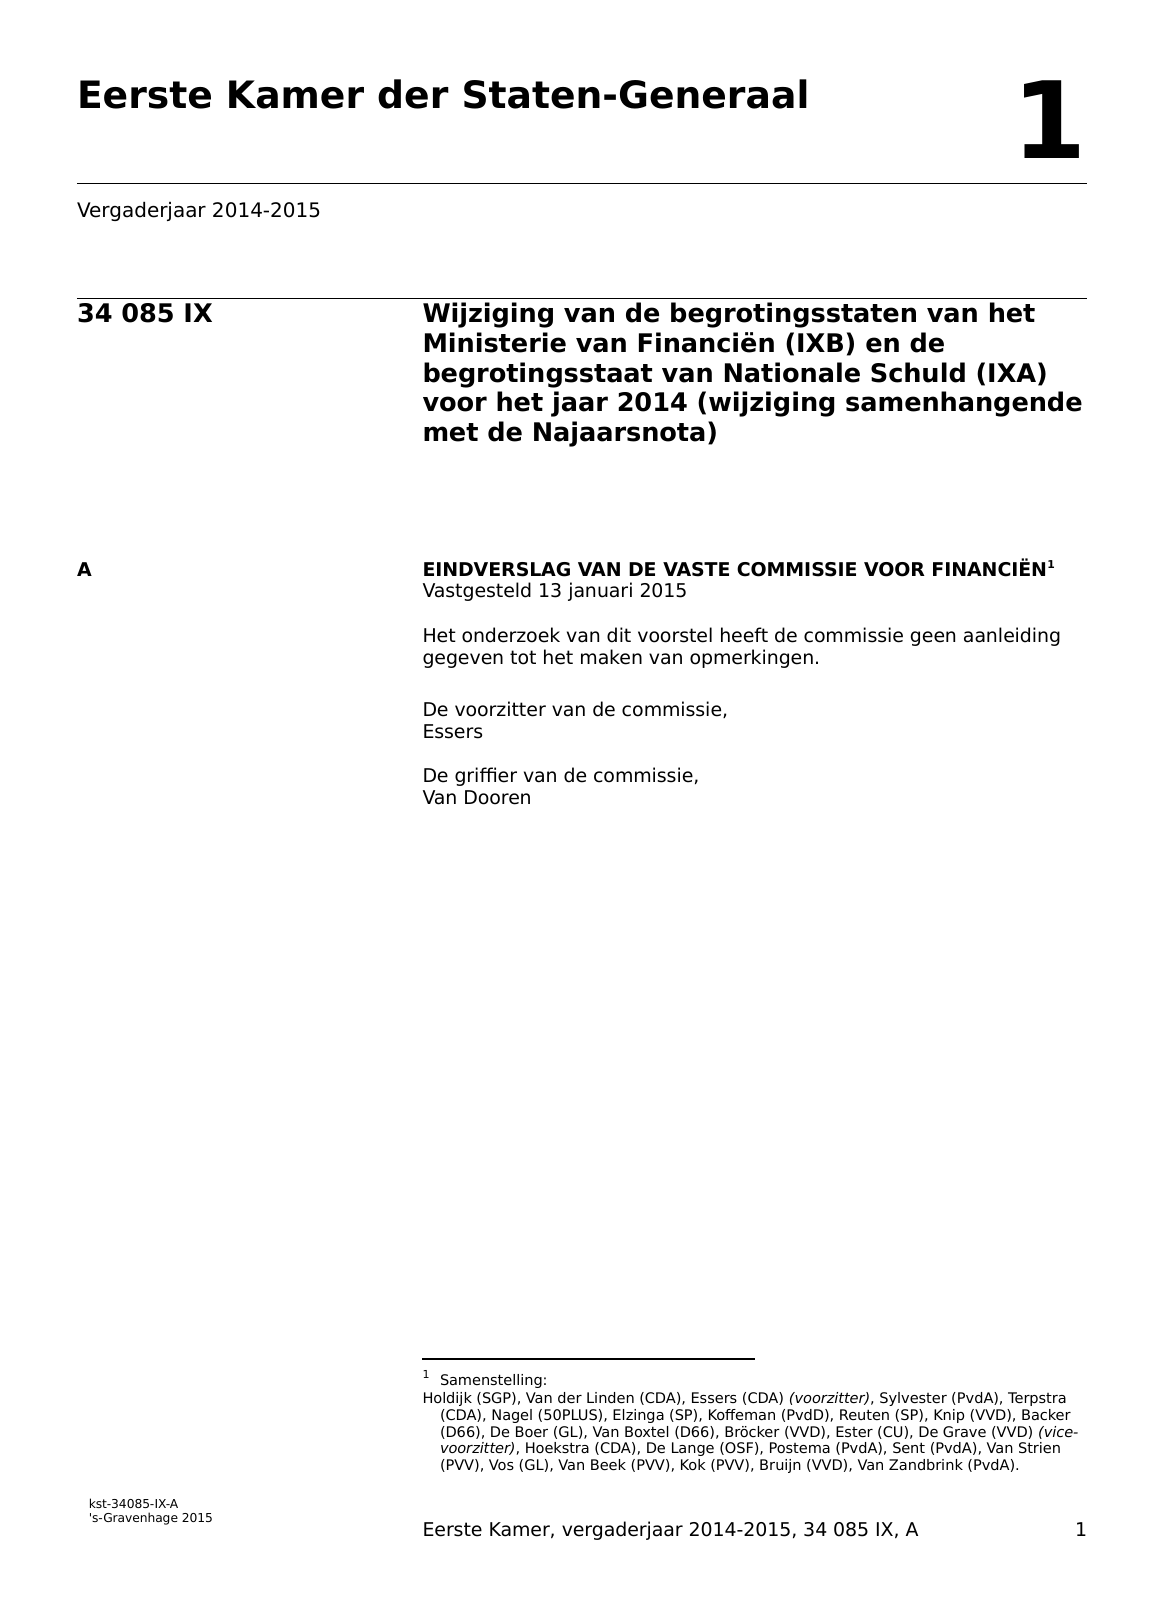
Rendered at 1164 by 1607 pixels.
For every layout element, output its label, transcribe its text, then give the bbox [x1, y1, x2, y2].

table_cell Vergaderjaar 2014-2015 [77, 184, 1087, 298]
subtitle 34 085 IX Wijziging van de begrotingsstaten van het Ministerie van Financiën (IXB) en de begrotingsstaat van Nationale Schuld (IXA) voor het jaar 2014 (wijziging samenhangende met de Najaarsnota) [77, 299, 1087, 447]
table_header 1 [886, 59, 1087, 183]
text Samenstelling: [422, 1368, 1087, 1390]
text De voorzitter van de commissie, Essers [422, 698, 1087, 742]
table_header Eerste Kamer der Staten-Generaal [77, 59, 886, 183]
text Vastgesteld 13 januari 2015 [422, 580, 1087, 602]
text Het onderzoek van dit voorstel heeft de commissie geen aanleiding gegeven tot het maken van opmerkingen. [422, 624, 1087, 668]
text Holdijk (SGP), Van der Linden (CDA), Essers (CDA) (voorzitter), Sylvester (PvdA), Terpstra (CDA), Nagel (50PLUS), Elzinga (SP), Koffeman (PvdD), Reuten (SP), Knip (VVD), Backer (D66), De Boer (GL), Van Boxtel (D66), Bröcker (VVD), Ester (CU), De Grave (VVD) (vice-voorzitter), Hoekstra (CDA), De Lange (OSF), Postema (PvdA), Sent (PvdA), Van Strien (PVV), Vos (GL), Van Beek (PVV), Kok (PVV), Bruijn (VVD), Van Zandbrink (PvdA). [422, 1390, 1087, 1474]
subtitle A EINDVERSLAG VAN DE VASTE COMMISSIE VOOR FINANCIËN [77, 558, 1087, 580]
text 's-Gravenhage 2015 [88, 1511, 323, 1525]
text kst-34085-IX-A [88, 1497, 323, 1511]
text De griffier van de commissie, Van Dooren [422, 765, 1087, 809]
